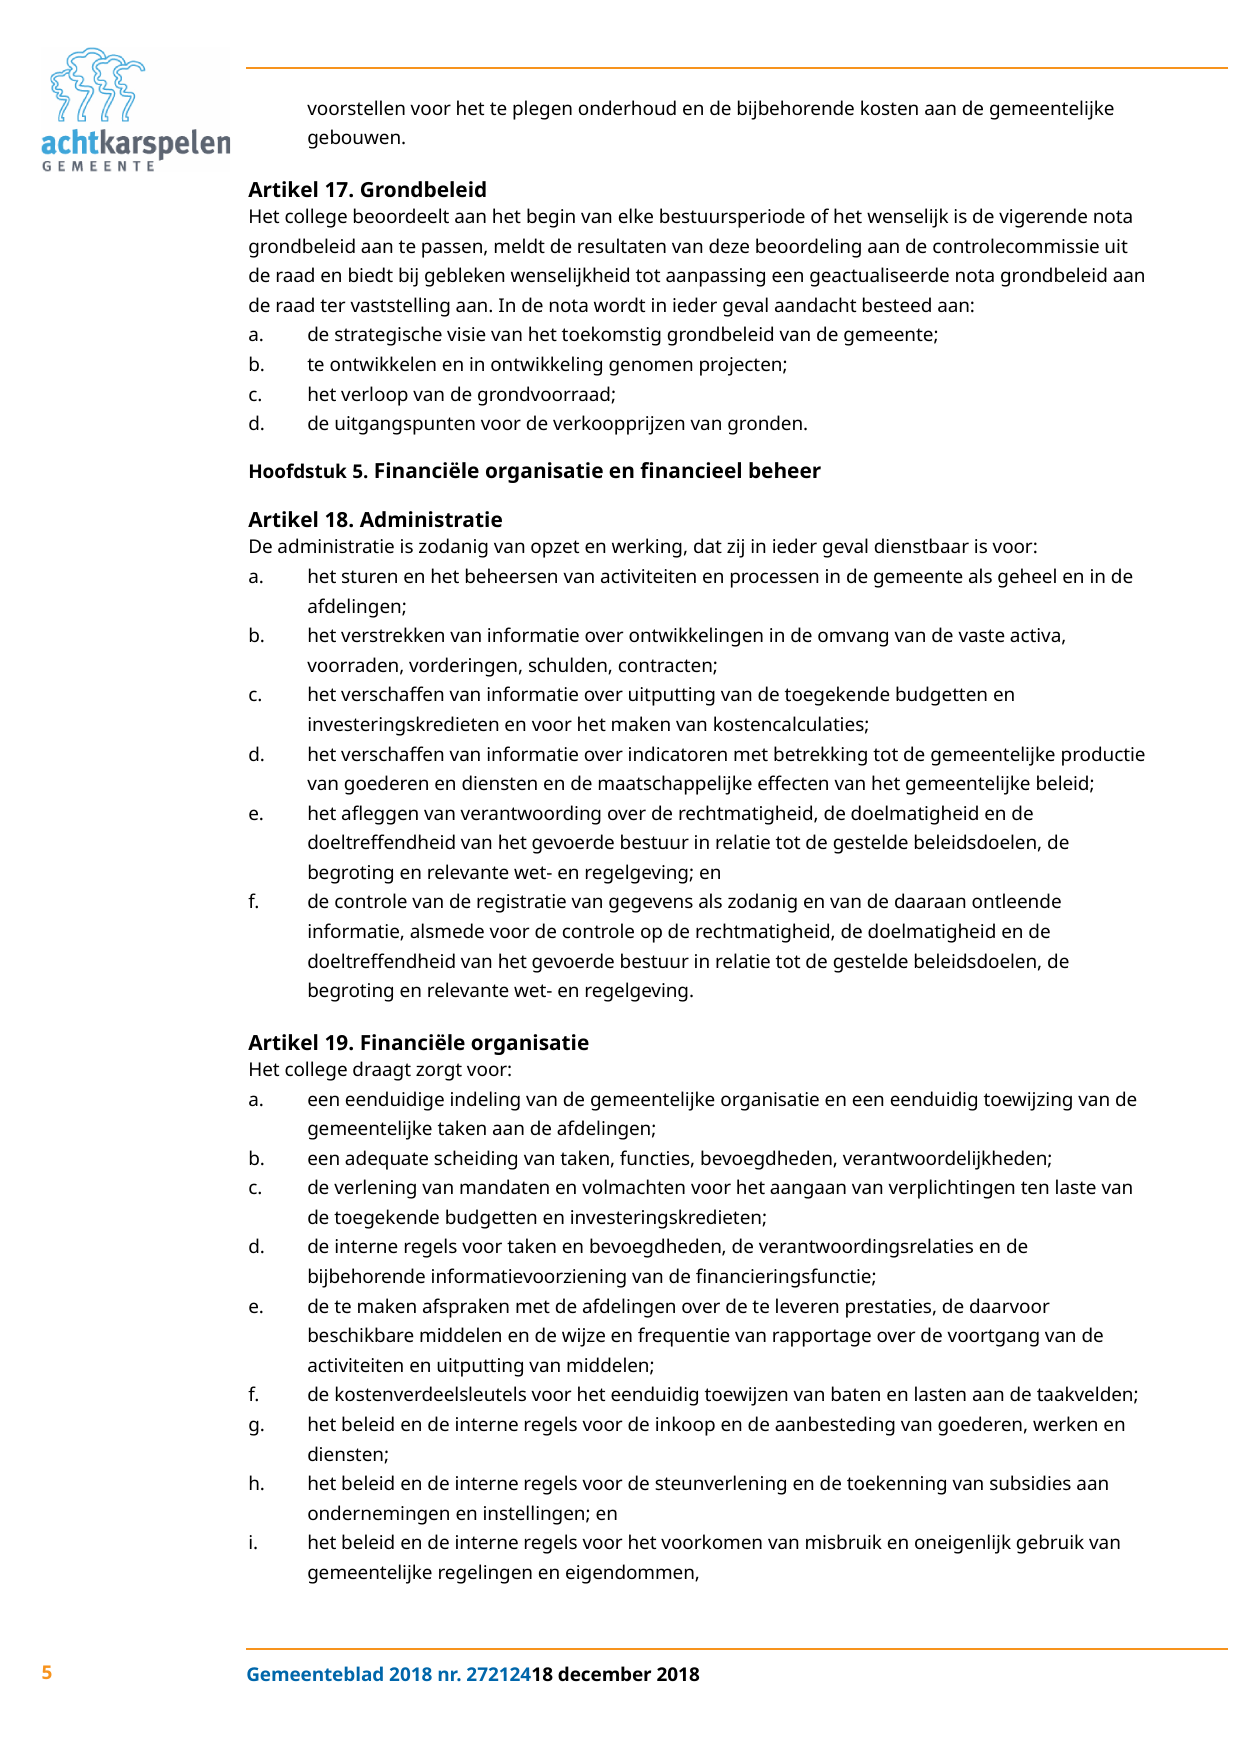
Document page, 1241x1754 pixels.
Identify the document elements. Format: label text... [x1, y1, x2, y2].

picture [41, 47, 231, 172]
list de verlening van mandaten en volmachten voor het aangaan van verplichtingen ten laste van de toegekende budgetten en investeringskredieten; [248, 1174, 1152, 1230]
text Het college beoordeelt aan het begin van elke bestuursperiode of het wenselijk is de vigerende nota grondbeleid aan te passen, meldt de resultaten van deze beoordeling aan de controlecommissie uit de raad en biedt bij gebleken wenselijkheid tot aanpassing een geactualiseerde nota grondbeleid aan de raad ter vaststelling aan. In de nota wordt in ieder geval aandacht besteed aan: [248, 203, 1152, 318]
text De administratie is zodanig van opzet en werking, dat zij in ieder geval dienstbaar is voor: [248, 534, 1152, 559]
text Hoofdstuk 5. Financiële organisatie en financieel beheer [248, 456, 1152, 484]
list het afleggen van verantwoording over de rechtmatigheid, de doelmatigheid en de doeltreffendheid van het gevoerde bestuur in relatie tot de gestelde beleidsdoelen, de begroting en relevante wet- en regelgeving; en [248, 800, 1152, 885]
list de kostenverdeelsleutels voor het eenduidig toewijzen van baten en lasten aan de taakvelden; [248, 1382, 1152, 1407]
list het beleid en de interne regels voor het voorkomen van misbruik en oneigenlijk gebruik van gemeentelijke regelingen en eigendommen, [248, 1529, 1152, 1585]
text Het college draagt zorgt voor: [248, 1056, 1152, 1082]
list het verloop van de grondvoorraad; [248, 381, 1152, 406]
list het verstrekken van informatie over ontwikkelingen in de omvang van de vaste activa, voorraden, vorderingen, schulden, contracten; [248, 622, 1152, 678]
list de te maken afspraken met de afdelingen over de te leveren prestaties, de daarvoor beschikbare middelen en de wijze en frequentie van rapportage over de voortgang van de activiteiten en uitputting van middelen; [248, 1293, 1152, 1378]
list de interne regels voor taken en bevoegdheden, de verantwoordingsrelaties en de bijbehorende informatievoorziening van de financieringsfunctie; [248, 1234, 1152, 1289]
list voorstellen voor het te plegen onderhoud en de bijbehorende kosten aan de gemeentelijke gebouwen. [248, 95, 1152, 150]
list de controle van de registratie van gegevens als zodanig en van de daaraan ontleende informatie, alsmede voor de controle op de rechtmatigheid, de doelmatigheid en de doeltreffendheid van het gevoerde bestuur in relatie tot de gestelde beleidsdoelen, de begroting en relevante wet- en regelgeving. [248, 889, 1152, 1003]
list het sturen en het beheersen van activiteiten en processen in de gemeente als geheel en in de afdelingen; [248, 563, 1152, 618]
list de strategische visie van het toekomstig grondbeleid van de gemeente; [248, 322, 1152, 347]
text Artikel 19. Financiële organisatie [248, 1028, 1152, 1056]
list het verschaffen van informatie over indicatoren met betrekking tot de gemeentelijke productie van goederen en diensten en de maatschappelijke effecten van het gemeentelijke beleid; [248, 741, 1152, 796]
list een adequate scheiding van taken, functies, bevoegdheden, verantwoordelijkheden; [248, 1145, 1152, 1171]
list het verschaffen van informatie over uitputting van de toegekende budgetten en investeringskredieten en voor het maken van kostencalculaties; [248, 682, 1152, 737]
list de uitgangspunten voor de verkoopprijzen van gronden. [248, 410, 1152, 436]
text Artikel 18. Administratie [248, 505, 1152, 534]
list het beleid en de interne regels voor de steunverlening en de toekenning van subsidies aan ondernemingen en instellingen; en [248, 1470, 1152, 1526]
list het beleid en de interne regels voor de inkoop en de aanbesteding van goederen, werken en diensten; [248, 1411, 1152, 1467]
list te ontwikkelen en in ontwikkeling genomen projecten; [248, 351, 1152, 377]
text Artikel 17. Grondbeleid [248, 175, 1152, 203]
list een eenduidige indeling van de gemeentelijke organisatie en een eenduidig toewijzing van de gemeentelijke taken aan de afdelingen; [248, 1086, 1152, 1141]
